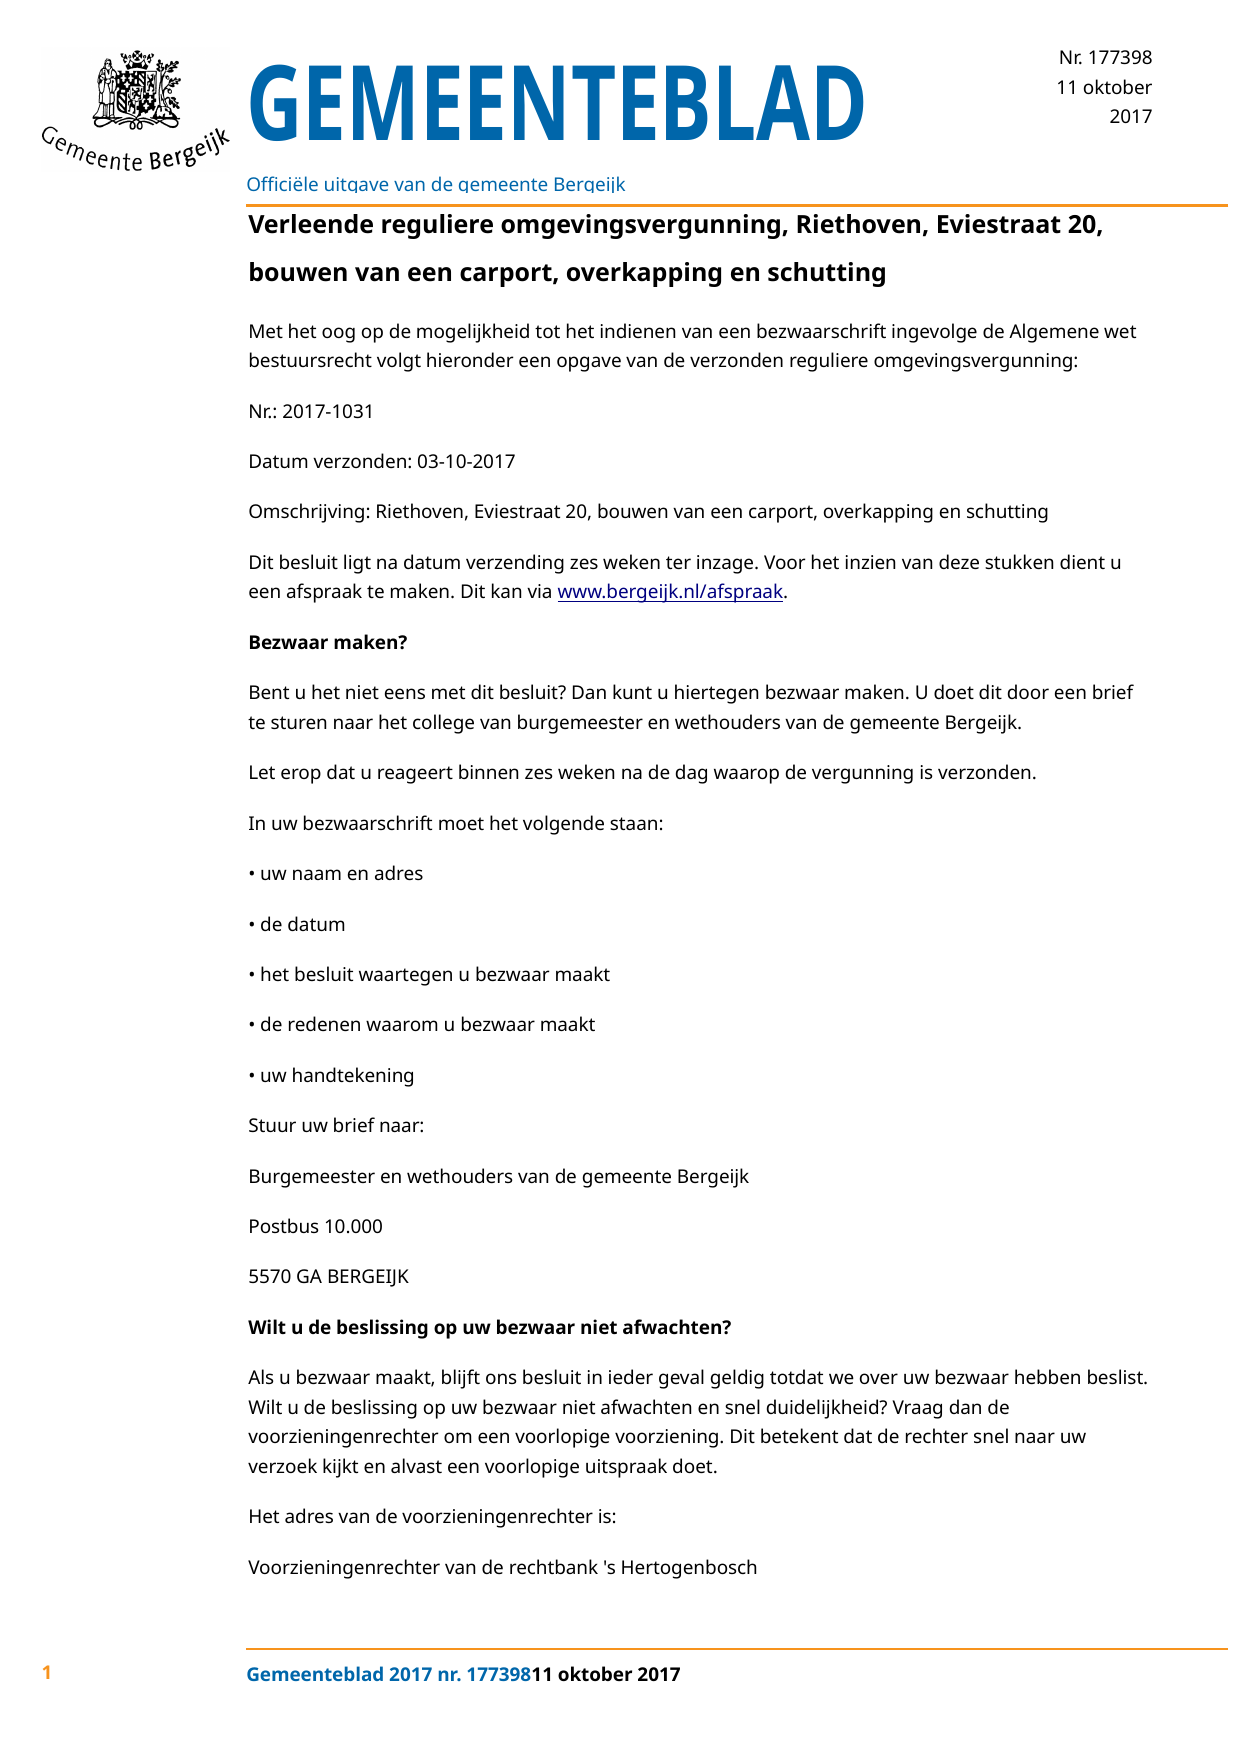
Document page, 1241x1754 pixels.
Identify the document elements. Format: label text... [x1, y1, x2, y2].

text Postbus 10.000 [248, 1213, 1152, 1239]
text Nr.: 2017-1031 [248, 398, 1152, 424]
text • de redenen waarom u bezwaar maakt [248, 1012, 1152, 1037]
text Let erop dat u reageert binnen zes weken na de dag waarop de vergunning is verzonden. [248, 759, 1152, 785]
text Met het oog op de mogelijkheid tot het indienen van een bezwaarschrift ingevolge de Algemene wet bestuursrecht volgt hieronder een opgave van de verzonden reguliere omgevingsvergunning: [248, 318, 1152, 373]
text Wilt u de beslissing op uw bezwaar niet afwachten? [248, 1314, 1152, 1340]
text Bent u het niet eens met dit besluit? Dan kunt u hiertegen bezwaar maken. U doet dit door een brief te sturen naar het college van burgemeester en wethouders van de gemeente Bergeijk. [248, 679, 1152, 735]
text • uw naam en adres [248, 860, 1152, 886]
text Omschrijving: Riethoven, Eviestraat 20, bouwen van een carport, overkapping en schutting [248, 499, 1152, 524]
text Bezwaar maken? [248, 629, 1152, 655]
text Dit besluit ligt na datum verzending zes weken ter inzage. Voor het inzien van deze stukken dient u een afspraak te maken. Dit kan via www.bergeijk.nl/afspraak. [248, 549, 1152, 604]
picture [41, 47, 231, 172]
text • het besluit waartegen u bezwaar maakt [248, 961, 1152, 987]
text Datum verzonden: 03-10-2017 [248, 448, 1152, 474]
text 5570 GA BERGEIJK [248, 1264, 1152, 1289]
text Verleende reguliere omgevingsvergunning, Riethoven, Eviestraat 20, bouwen van een carport, overkapping en schutting [248, 207, 1152, 288]
text Het adres van de voorzieningenrechter is: [248, 1504, 1152, 1529]
text Stuur uw brief naar: [248, 1112, 1152, 1138]
text • uw handtekening [248, 1062, 1152, 1088]
text In uw bezwaarschrift moet het volgende staan: [248, 810, 1152, 836]
text Burgemeester en wethouders van de gemeente Bergeijk [248, 1163, 1152, 1189]
text • de datum [248, 911, 1152, 937]
text Als u bezwaar maakt, blijft ons besluit in ieder geval geldig totdat we over uw bezwaar hebben beslist. Wilt u de beslissing op uw bezwaar niet afwachten en snel duidelijkheid? Vraag dan de voorzieningenrechter om een voorlopige voorziening. Dit betekent dat de rechter snel naar uw verzoek kijkt en alvast een voorlopige uitspraak doet. [248, 1364, 1152, 1479]
text Voorzieningenrechter van de rechtbank 's Hertogenbosch [248, 1554, 1152, 1580]
